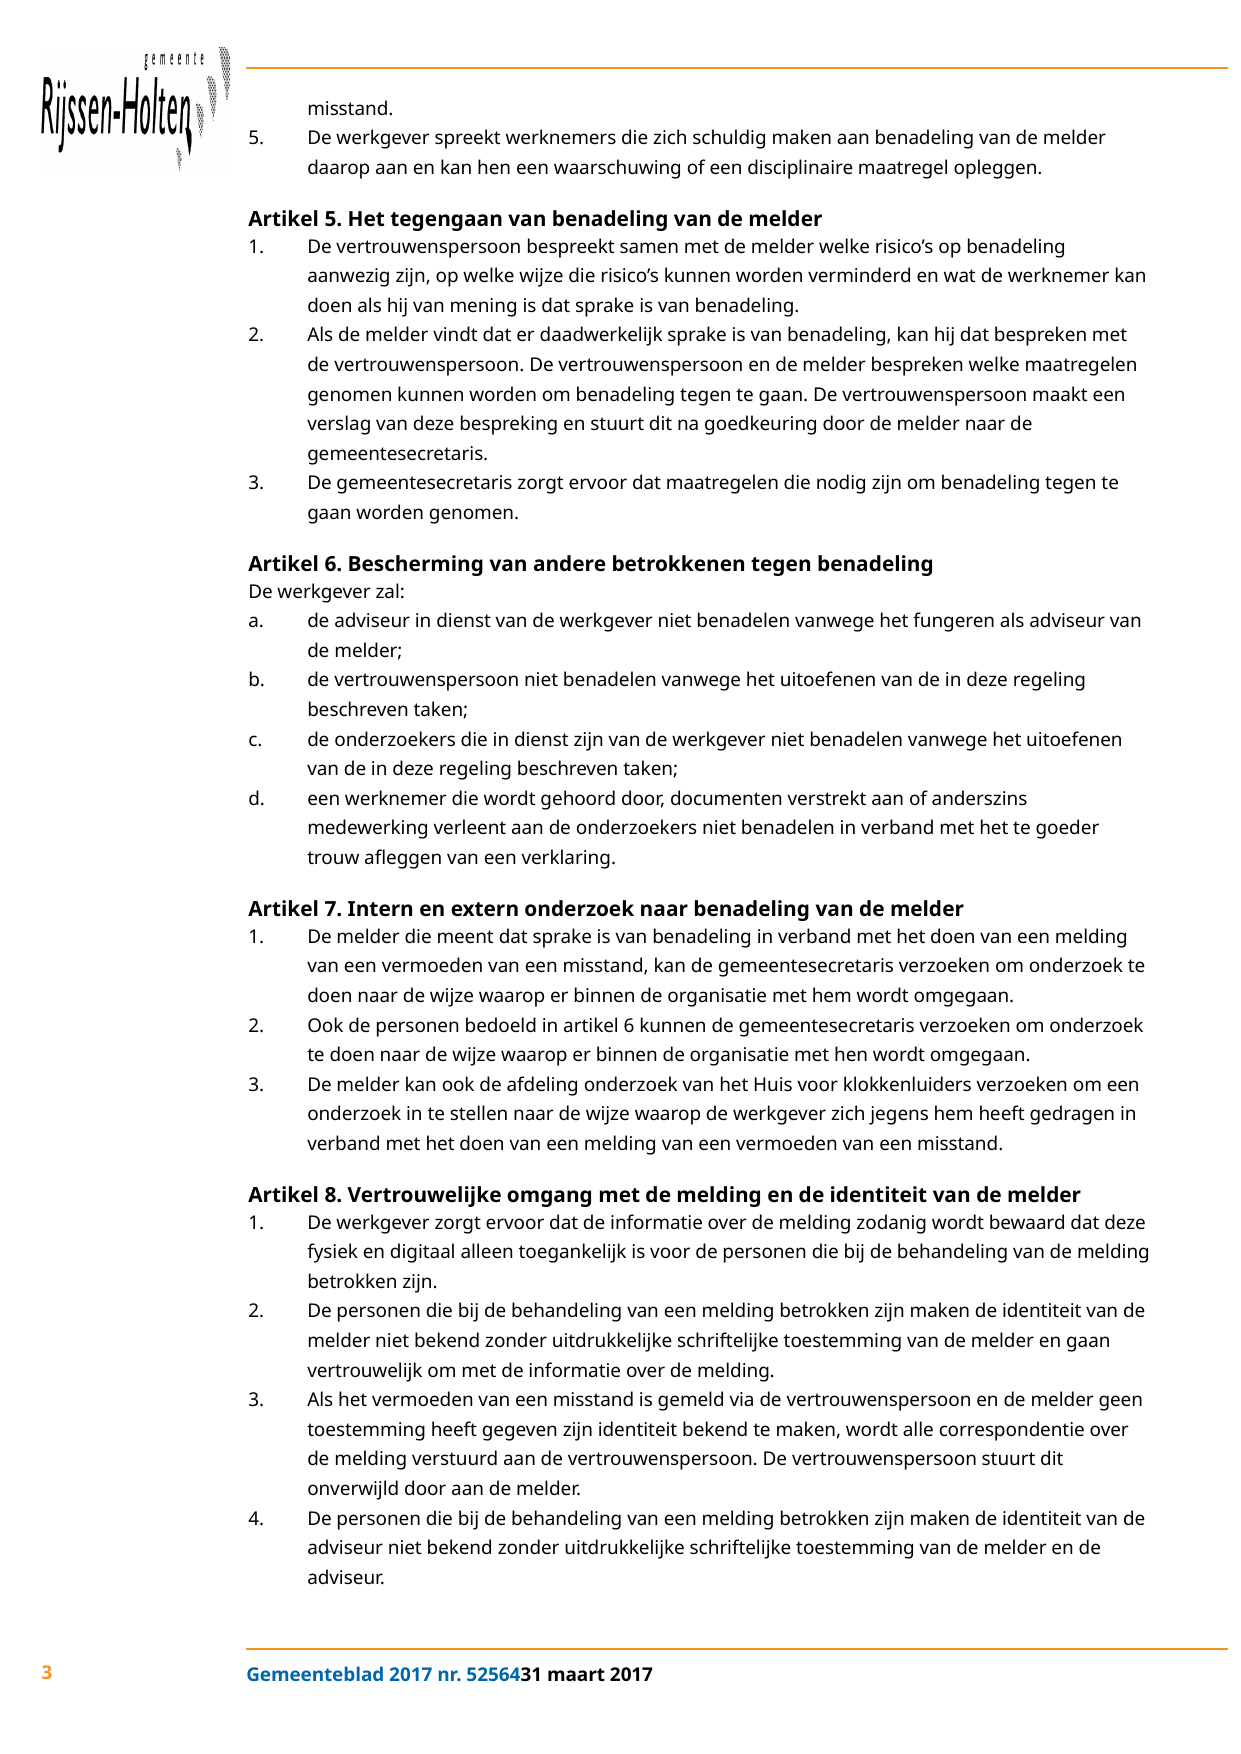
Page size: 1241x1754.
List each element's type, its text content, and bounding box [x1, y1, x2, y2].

picture [41, 47, 231, 172]
text Artikel 6. Bescherming van andere betrokkenen tegen benadeling [248, 549, 1152, 578]
list De vertrouwenspersoon bespreekt samen met de melder welke risico’s op benadeling aanwezig zijn, op welke wijze die risico’s kunnen worden verminderd en wat de werknemer kan doen als hij van mening is dat sprake is van benadeling. [248, 233, 1152, 318]
list Ook de personen bedoeld in artikel 6 kunnen de gemeentesecretaris verzoeken om onderzoek te doen naar de wijze waarop er binnen de organisatie met hen wordt omgegaan. [248, 1012, 1152, 1067]
list Als de melder vindt dat er daadwerkelijk sprake is van benadeling, kan hij dat bespreken met de vertrouwenspersoon. De vertrouwenspersoon en de melder bespreken welke maatregelen genomen kunnen worden om benadeling tegen te gaan. De vertrouwenspersoon maakt een verslag van deze bespreking en stuurt dit na goedkeuring door de melder naar de gemeentesecretaris. [248, 322, 1152, 466]
list de adviseur in dienst van de werkgever niet benadelen vanwege het fungeren als adviseur van de melder; [248, 607, 1152, 663]
list een werknemer die wordt gehoord door, documenten verstrekt aan of anderszins medewerking verleent aan de onderzoekers niet benadelen in verband met het te goeder trouw afleggen van een verklaring. [248, 785, 1152, 870]
list De melder kan ook de afdeling onderzoek van het Huis voor klokkenluiders verzoeken om een onderzoek in te stellen naar de wijze waarop de werkgever zich jegens hem heeft gedragen in verband met het doen van een melding van een vermoeden van een misstand. [248, 1071, 1152, 1156]
list De gemeentesecretaris zorgt ervoor dat maatregelen die nodig zijn om benadeling tegen te gaan worden genomen. [248, 469, 1152, 525]
text De werkgever zal: [248, 578, 1152, 604]
list De personen die bij de behandeling van een melding betrokken zijn maken de identiteit van de melder niet bekend zonder uitdrukkelijke schriftelijke toestemming van de melder en gaan vertrouwelijk om met de informatie over de melding. [248, 1298, 1152, 1383]
list De personen die bij de behandeling van een melding betrokken zijn maken de identiteit van de adviseur niet bekend zonder uitdrukkelijke schriftelijke toestemming van de melder en de adviseur. [248, 1505, 1152, 1590]
text Artikel 5. Het tegengaan van benadeling van de melder [248, 204, 1152, 233]
list misstand. [248, 95, 1152, 121]
list de vertrouwenspersoon niet benadelen vanwege het uitoefenen van de in deze regeling beschreven taken; [248, 667, 1152, 722]
text Artikel 8. Vertrouwelijke omgang met de melding en de identiteit van de melder [248, 1181, 1152, 1209]
list De melder die meent dat sprake is van benadeling in verband met het doen van een melding van een vermoeden van een misstand, kan de gemeentesecretaris verzoeken om onderzoek te doen naar de wijze waarop er binnen de organisatie met hem wordt omgegaan. [248, 923, 1152, 1008]
list de onderzoekers die in dienst zijn van de werkgever niet benadelen vanwege het uitoefenen van de in deze regeling beschreven taken; [248, 726, 1152, 781]
list De werkgever zorgt ervoor dat de informatie over de melding zodanig wordt bewaard dat deze fysiek en digitaal alleen toegankelijk is voor de personen die bij de behandeling van de melding betrokken zijn. [248, 1209, 1152, 1294]
list De werkgever spreekt werknemers die zich schuldig maken aan benadeling van de melder daarop aan en kan hen een waarschuwing of een disciplinaire maatregel opleggen. [248, 124, 1152, 180]
text Artikel 7. Intern en extern onderzoek naar benadeling van de melder [248, 894, 1152, 923]
list Als het vermoeden van een misstand is gemeld via de vertrouwenspersoon en de melder geen toestemming heeft gegeven zijn identiteit bekend te maken, wordt alle correspondentie over de melding verstuurd aan de vertrouwenspersoon. De vertrouwenspersoon stuurt dit onverwijld door aan de melder. [248, 1386, 1152, 1501]
